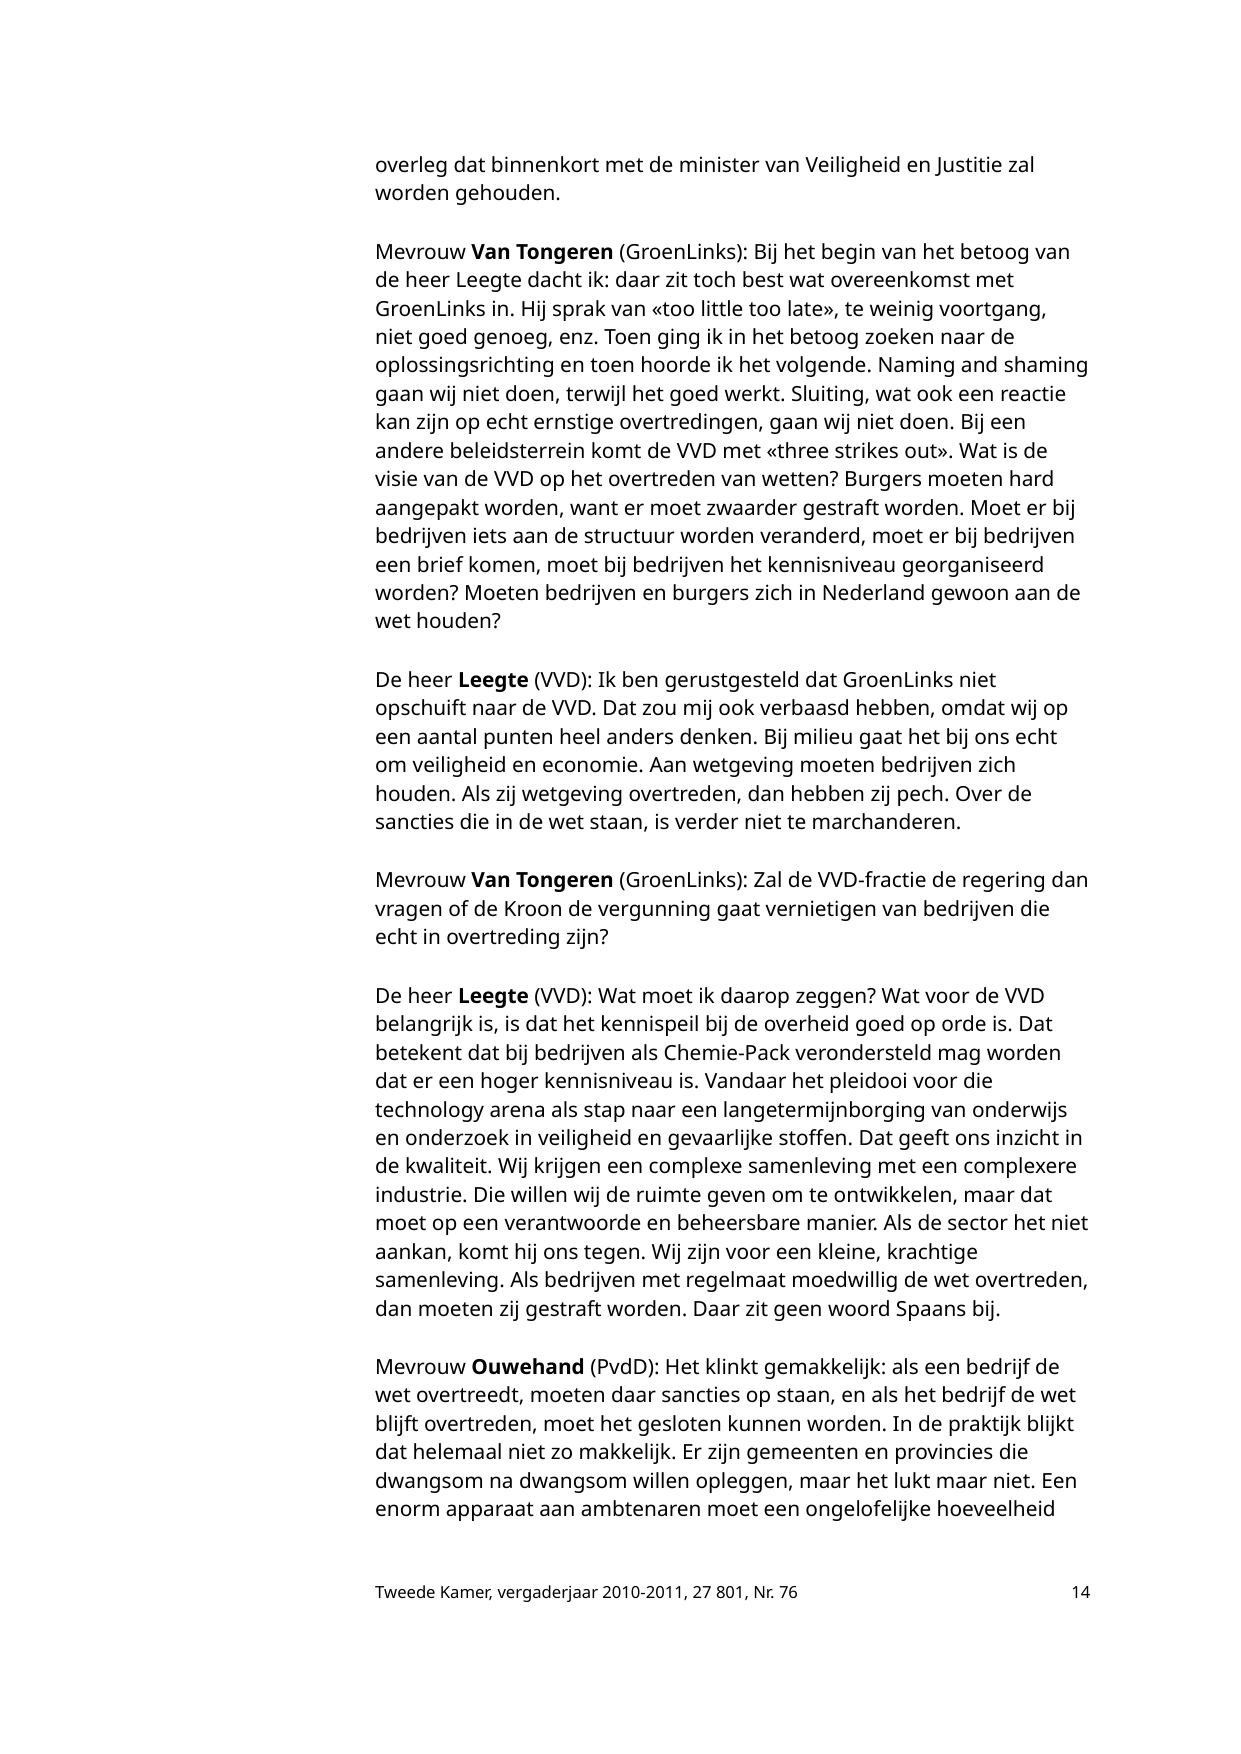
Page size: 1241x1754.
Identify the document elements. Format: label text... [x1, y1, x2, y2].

text De heer Leegte (VVD): Wat moet ik daarop zeggen? Wat voor de VVD belangrijk is, is dat het kennispeil bij de overheid goed op orde is. Dat betekent dat bij bedrijven als Chemie-Pack verondersteld mag worden dat er een hoger kennisniveau is. Vandaar het pleidooi voor die technology arena als stap naar een langetermijnborging van onderwijs en onderzoek in veiligheid en gevaarlijke stoffen. Dat geeft ons inzicht in de kwaliteit. Wij krijgen een complexe samenleving met een complexere industrie. Die willen wij de ruimte geven om te ontwikkelen, maar dat moet op een verantwoorde en beheersbare manier. Als de sector het niet aankan, komt hij ons tegen. Wij zijn voor een kleine, krachtige samenleving. Als bedrijven met regelmaat moedwillig de wet overtreden, dan moeten zij gestraft worden. Daar zit geen woord Spaans bij. [375, 981, 1090, 1322]
text Mevrouw Ouwehand (PvdD): Het klinkt gemakkelijk: als een bedrijf de wet overtreedt, moeten daar sancties op staan, en als het bedrijf de wet blijft overtreden, moet het gesloten kunnen worden. In de praktijk blijkt dat helemaal niet zo makkelijk. Er zijn gemeenten en provincies die dwangsom na dwangsom willen opleggen, maar het lukt maar niet. Een enorm apparaat aan ambtenaren moet een ongelofelijke hoeveelheid [375, 1352, 1090, 1523]
text De heer Leegte (VVD): Ik ben gerustgesteld dat GroenLinks niet opschuift naar de VVD. Dat zou mij ook verbaasd hebben, omdat wij op een aantal punten heel anders denken. Bij milieu gaat het bij ons echt om veiligheid en economie. Aan wetgeving moeten bedrijven zich houden. Als zij wetgeving overtreden, dan hebben zij pech. Over de sancties die in de wet staan, is verder niet te marchanderen. [375, 665, 1090, 836]
text overleg dat binnenkort met de minister van Veiligheid en Justitie zal worden gehouden. [375, 150, 1090, 207]
text Mevrouw Van Tongeren (GroenLinks): Bij het begin van het betoog van de heer Leegte dacht ik: daar zit toch best wat overeenkomst met GroenLinks in. Hij sprak van «too little too late», te weinig voortgang, niet goed genoeg, enz. Toen ging ik in het betoog zoeken naar de oplossingsrichting en toen hoorde ik het volgende. Naming and shaming gaan wij niet doen, terwijl het goed werkt. Sluiting, wat ook een reactie kan zijn op echt ernstige overtredingen, gaan wij niet doen. Bij een andere beleidsterrein komt de VVD met «three strikes out». Wat is de visie van de VVD op het overtreden van wetten? Burgers moeten hard aangepakt worden, want er moet zwaarder gestraft worden. Moet er bij bedrijven iets aan de structuur worden veranderd, moet er bij bedrijven een brief komen, moet bij bedrijven het kennisniveau georganiseerd worden? Moeten bedrijven en burgers zich in Nederland gewoon aan de wet houden? [375, 237, 1090, 635]
text Mevrouw Van Tongeren (GroenLinks): Zal de VVD-fractie de regering dan vragen of de Kroon de vergunning gaat vernietigen van bedrijven die echt in overtreding zijn? [375, 866, 1090, 951]
